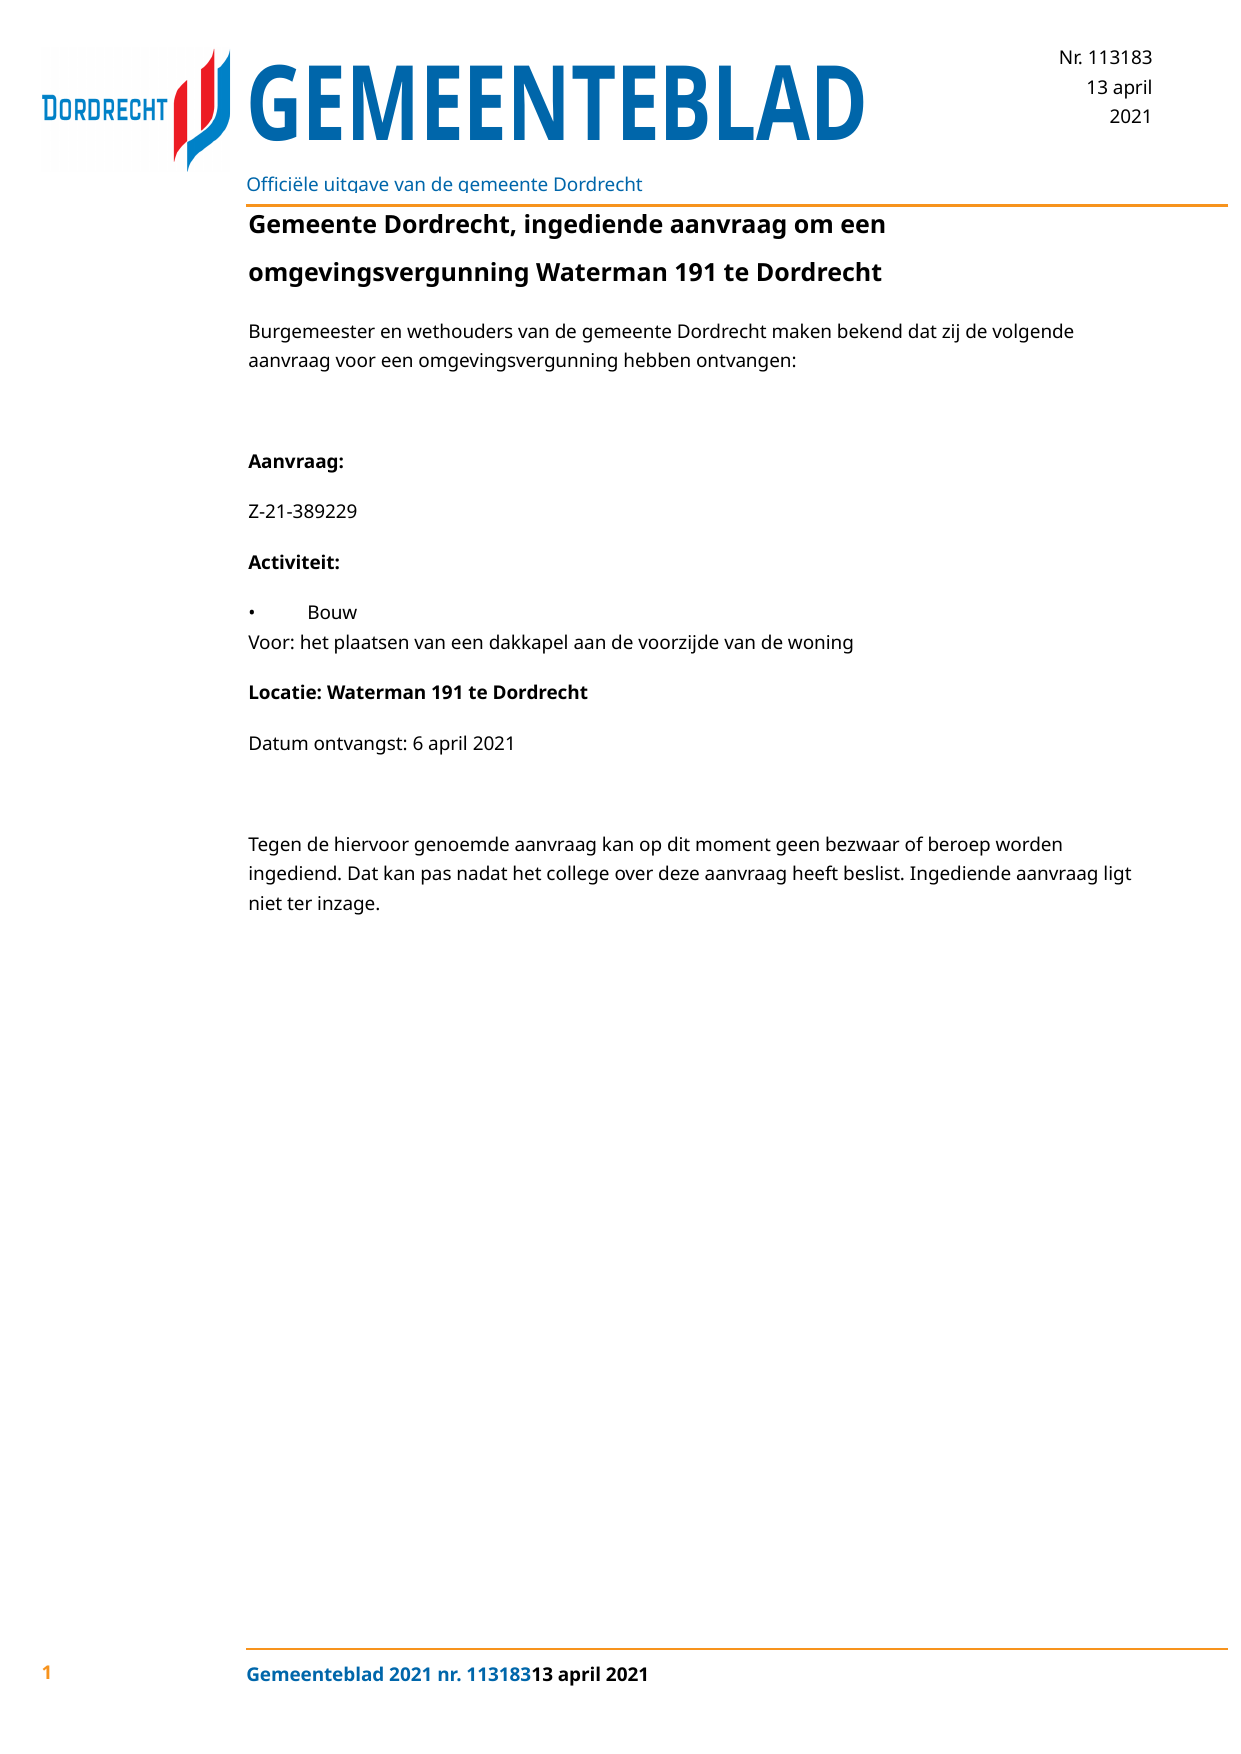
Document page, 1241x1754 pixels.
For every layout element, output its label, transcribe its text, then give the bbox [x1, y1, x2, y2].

text Aanvraag: [248, 448, 1152, 474]
text Burgemeester en wethouders van de gemeente Dordrecht maken bekend dat zij de volgende aanvraag voor een omgevingsvergunning hebben ontvangen: [248, 318, 1152, 373]
text Locatie: Waterman 191 te Dordrecht [248, 679, 1152, 705]
text Activiteit: [248, 549, 1152, 575]
text Gemeente Dordrecht, ingediende aanvraag om een omgevingsvergunning Waterman 191 te Dordrecht [248, 207, 1152, 288]
text Tegen de hiervoor genoemde aanvraag kan op dit moment geen bezwaar of beroep worden ingediend. Dat kan pas nadat het college over deze aanvraag heeft beslist. Ingediende aanvraag ligt niet ter inzage. [248, 831, 1152, 916]
picture [41, 47, 231, 172]
text Datum ontvangst: 6 april 2021 [248, 730, 1152, 756]
text Z-21-389229 [248, 499, 1152, 524]
list Bouw [248, 599, 1152, 625]
text Voor: het plaatsen van een dakkapel aan de voorzijde van de woning [248, 629, 1152, 655]
